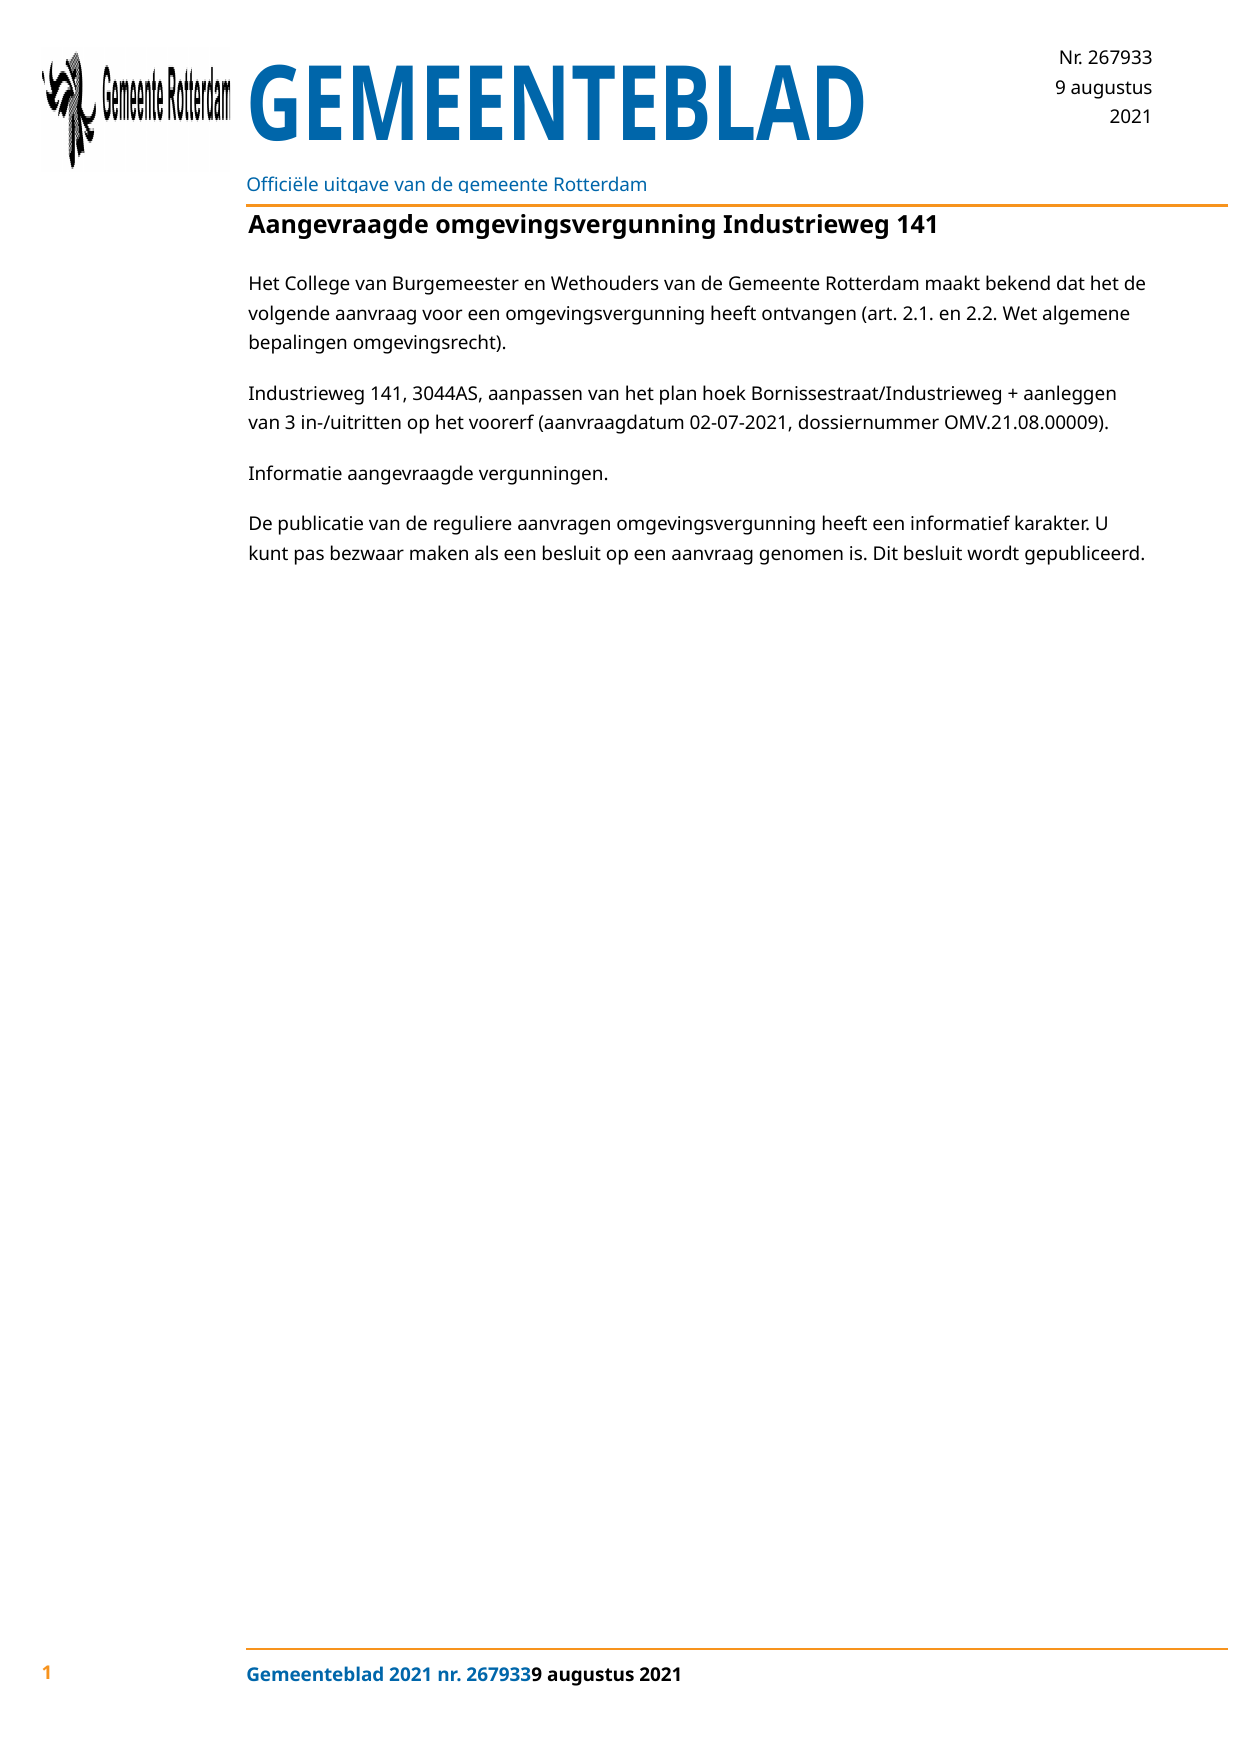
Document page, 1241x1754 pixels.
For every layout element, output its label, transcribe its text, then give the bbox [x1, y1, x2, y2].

text Het College van Burgemeester en Wethouders van de Gemeente Rotterdam maakt bekend dat het de volgende aanvraag voor een omgevingsvergunning heeft ontvangen (art. 2.1. en 2.2. Wet algemene bepalingen omgevingsrecht). [248, 270, 1152, 355]
text De publicatie van de reguliere aanvragen omgevingsvergunning heeft een informatief karakter. U kunt pas bezwaar maken als een besluit op een aanvraag genomen is. Dit besluit wordt gepubliceerd. [248, 510, 1152, 566]
text Aangevraagde omgevingsvergunning Industrieweg 141 [248, 207, 1152, 241]
text Industrieweg 141, 3044AS, aanpassen van het plan hoek Bornissestraat/Industrieweg + aanleggen van 3 in-/uitritten op het voorerf (aanvraagdatum 02-07-2021, dossiernummer OMV.21.08.00009). [248, 380, 1152, 435]
picture [41, 47, 231, 172]
text Informatie aangevraagde vergunningen. [248, 460, 1152, 486]
